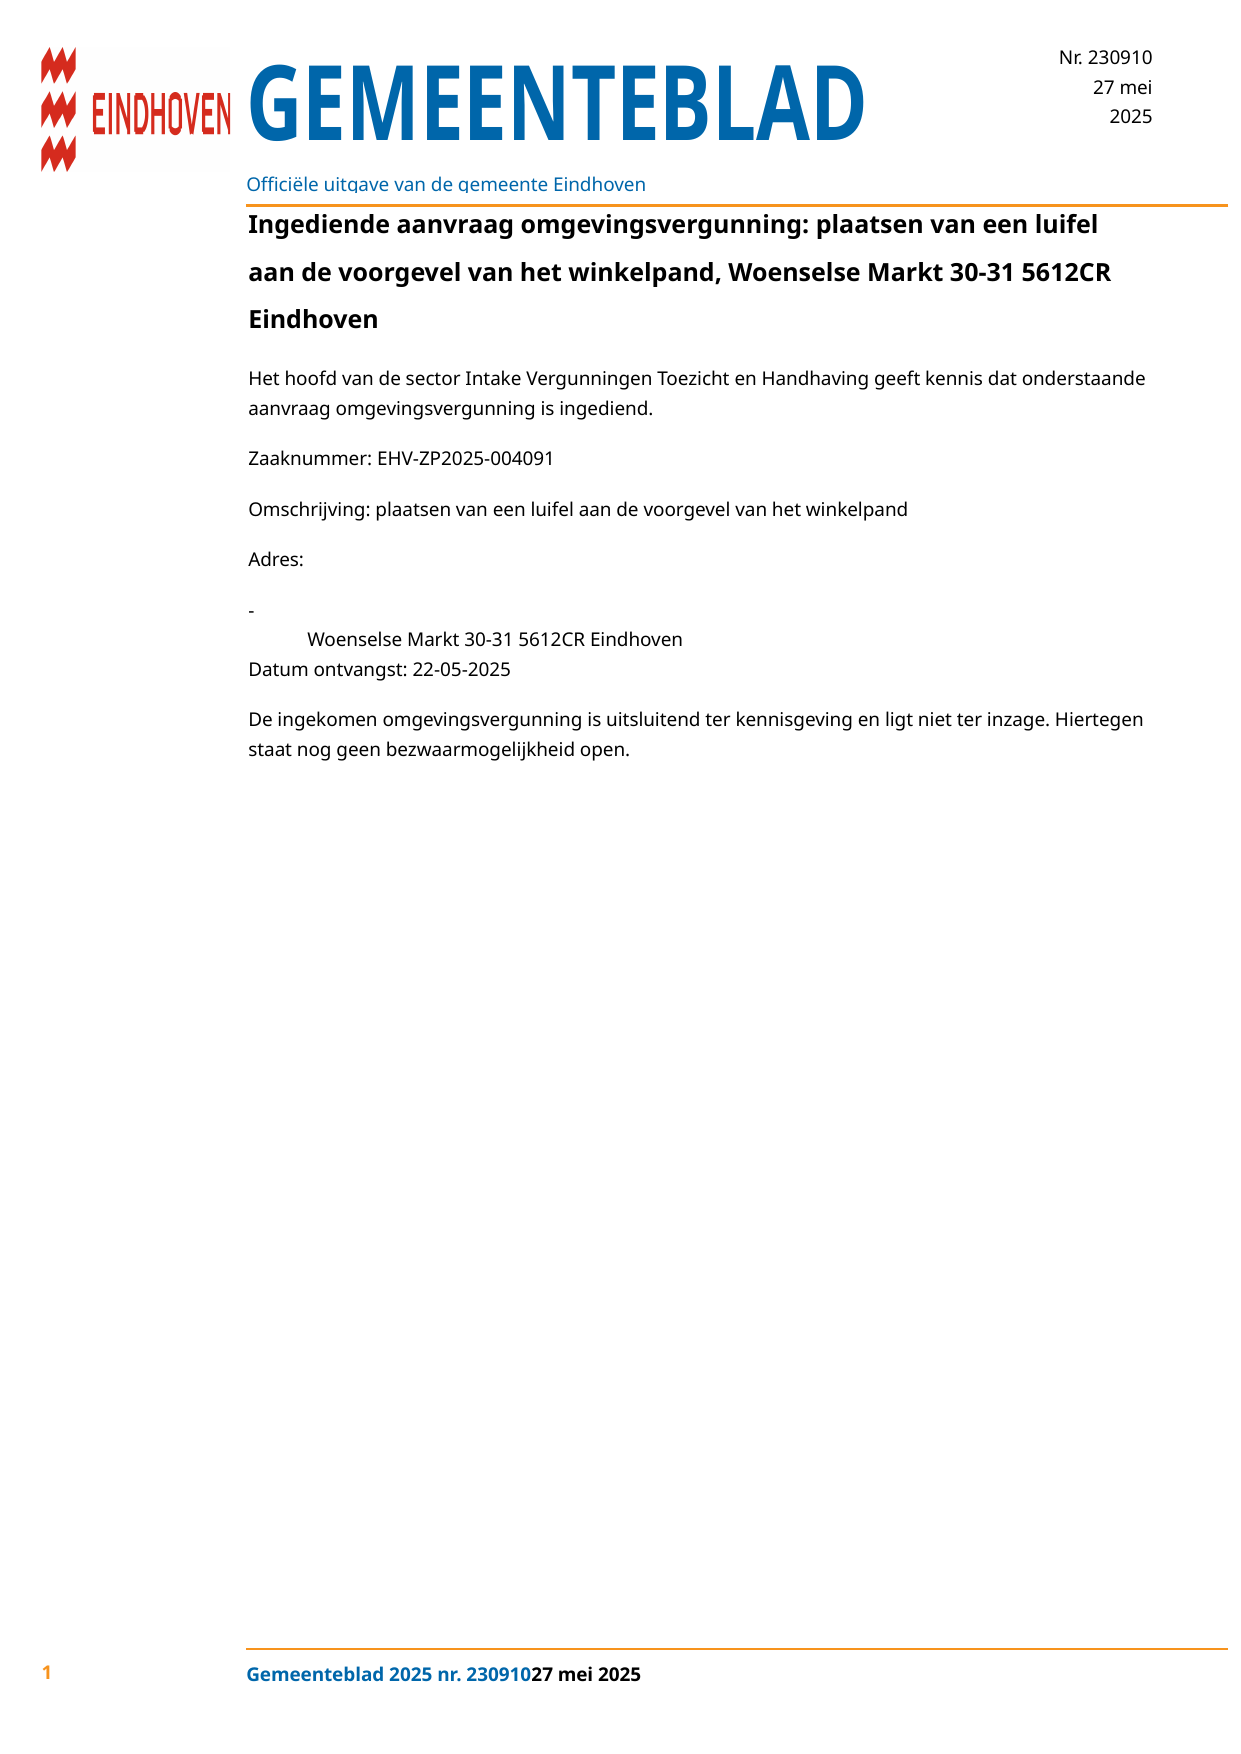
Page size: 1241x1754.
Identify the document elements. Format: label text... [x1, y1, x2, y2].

picture [41, 47, 231, 172]
text Adres: [248, 546, 1152, 572]
text Het hoofd van de sector Intake Vergunningen Toezicht en Handhaving geeft kennis dat onderstaande aanvraag omgevingsvergunning is ingediend. [248, 366, 1152, 421]
text De ingekomen omgevingsvergunning is uitsluitend ter kennisgeving en ligt niet ter inzage. Hiertegen staat nog geen bezwaarmogelijkheid open. [248, 706, 1152, 762]
list Woenselse Markt 30-31 5612CR Eindhoven [248, 626, 1152, 652]
text Ingediende aanvraag omgevingsvergunning: plaatsen van een luifel aan de voorgevel van het winkelpand, Woenselse Markt 30-31 5612CR Eindhoven [248, 207, 1152, 336]
text Datum ontvangst: 22-05-2025 [248, 656, 1152, 682]
text Zaaknummer: EHV-ZP2025-004091 [248, 446, 1152, 471]
text Omschrijving: plaatsen van een luifel aan de voorgevel van het winkelpand [248, 496, 1152, 522]
